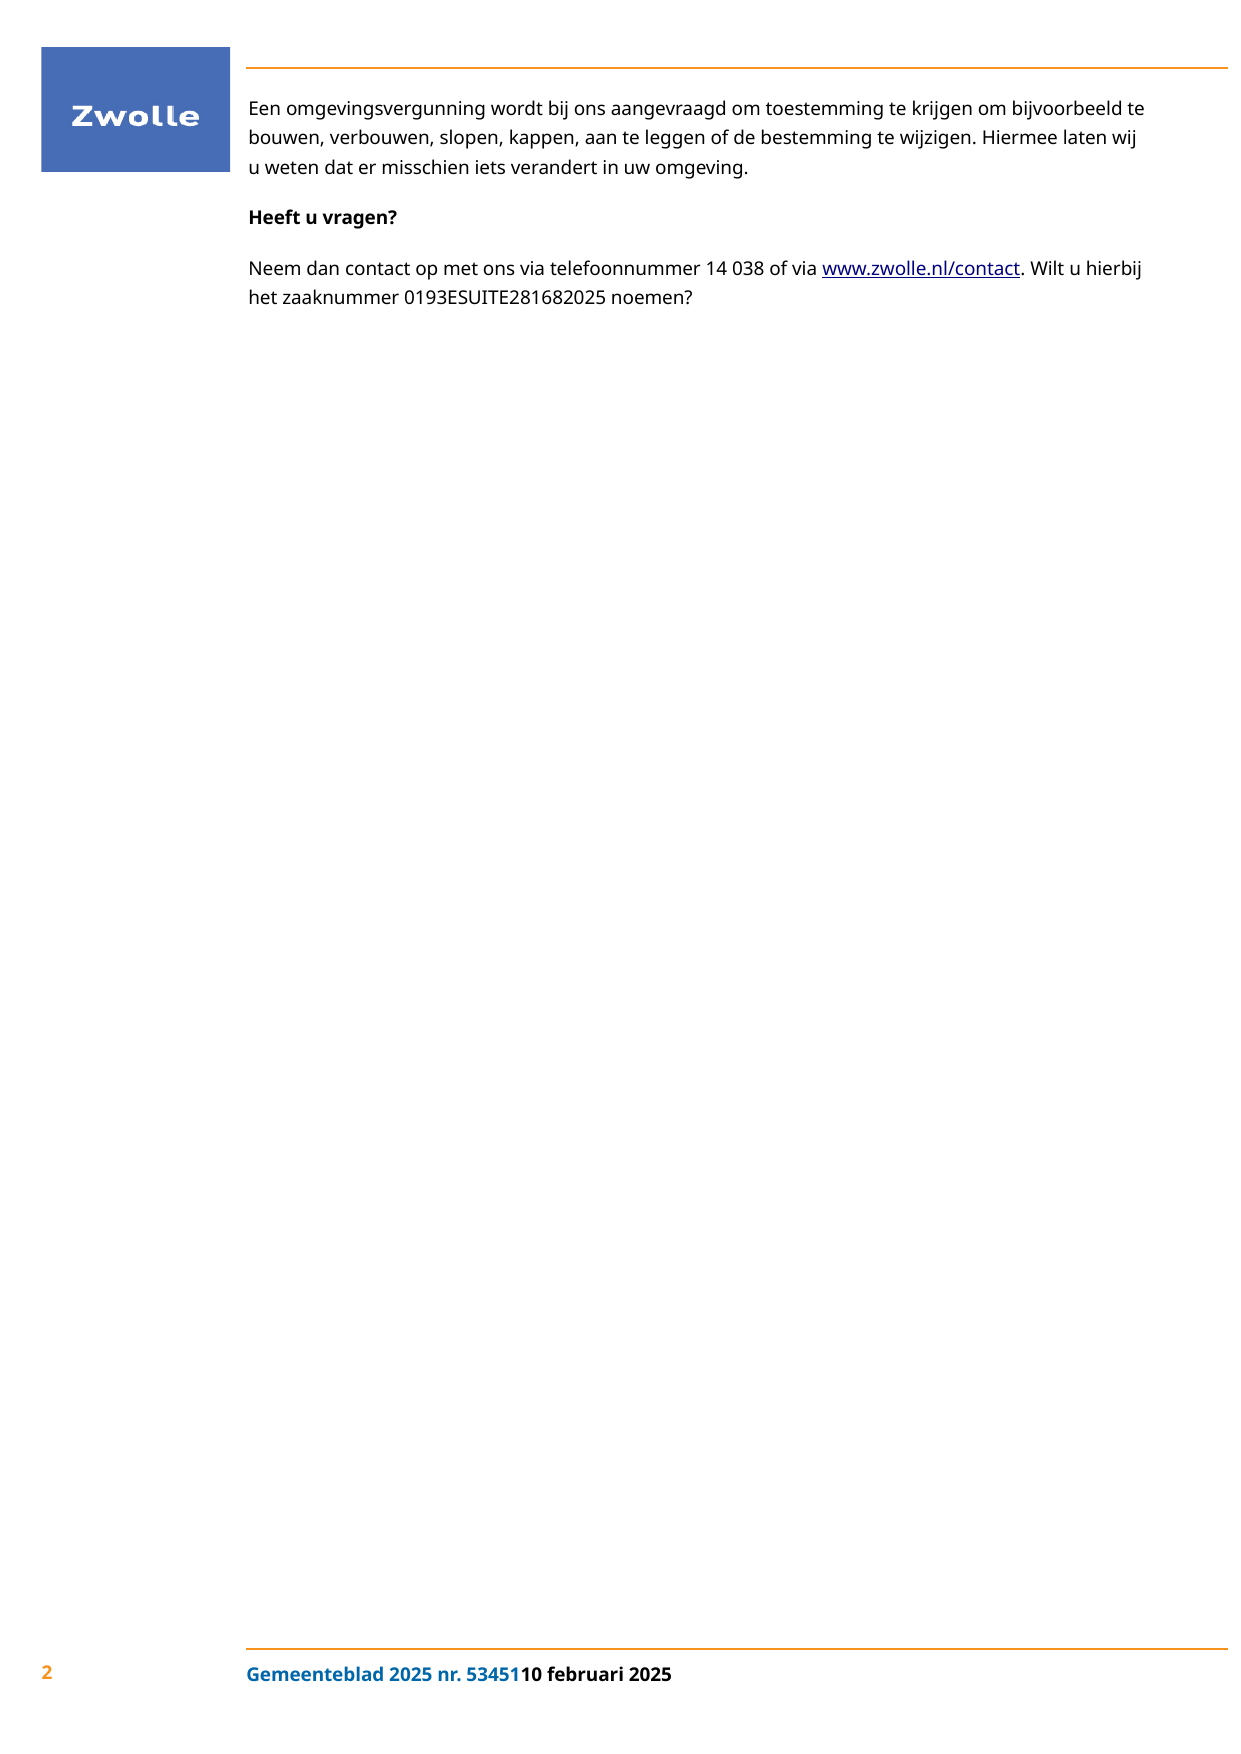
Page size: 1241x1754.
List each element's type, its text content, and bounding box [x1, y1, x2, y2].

text Een omgevingsvergunning wordt bij ons aangevraagd om toestemming te krijgen om bijvoorbeeld te bouwen, verbouwen, slopen, kappen, aan te leggen of de bestemming te wijzigen. Hiermee laten wij u weten dat er misschien iets verandert in uw omgeving. [248, 95, 1152, 180]
picture [41, 47, 231, 172]
text Heeft u vragen? [248, 204, 1152, 230]
text Neem dan contact op met ons via telefoonnummer 14 038 of via www.zwolle.nl/contact. Wilt u hierbij het zaaknummer 0193ESUITE281682025 noemen? [248, 255, 1152, 310]
